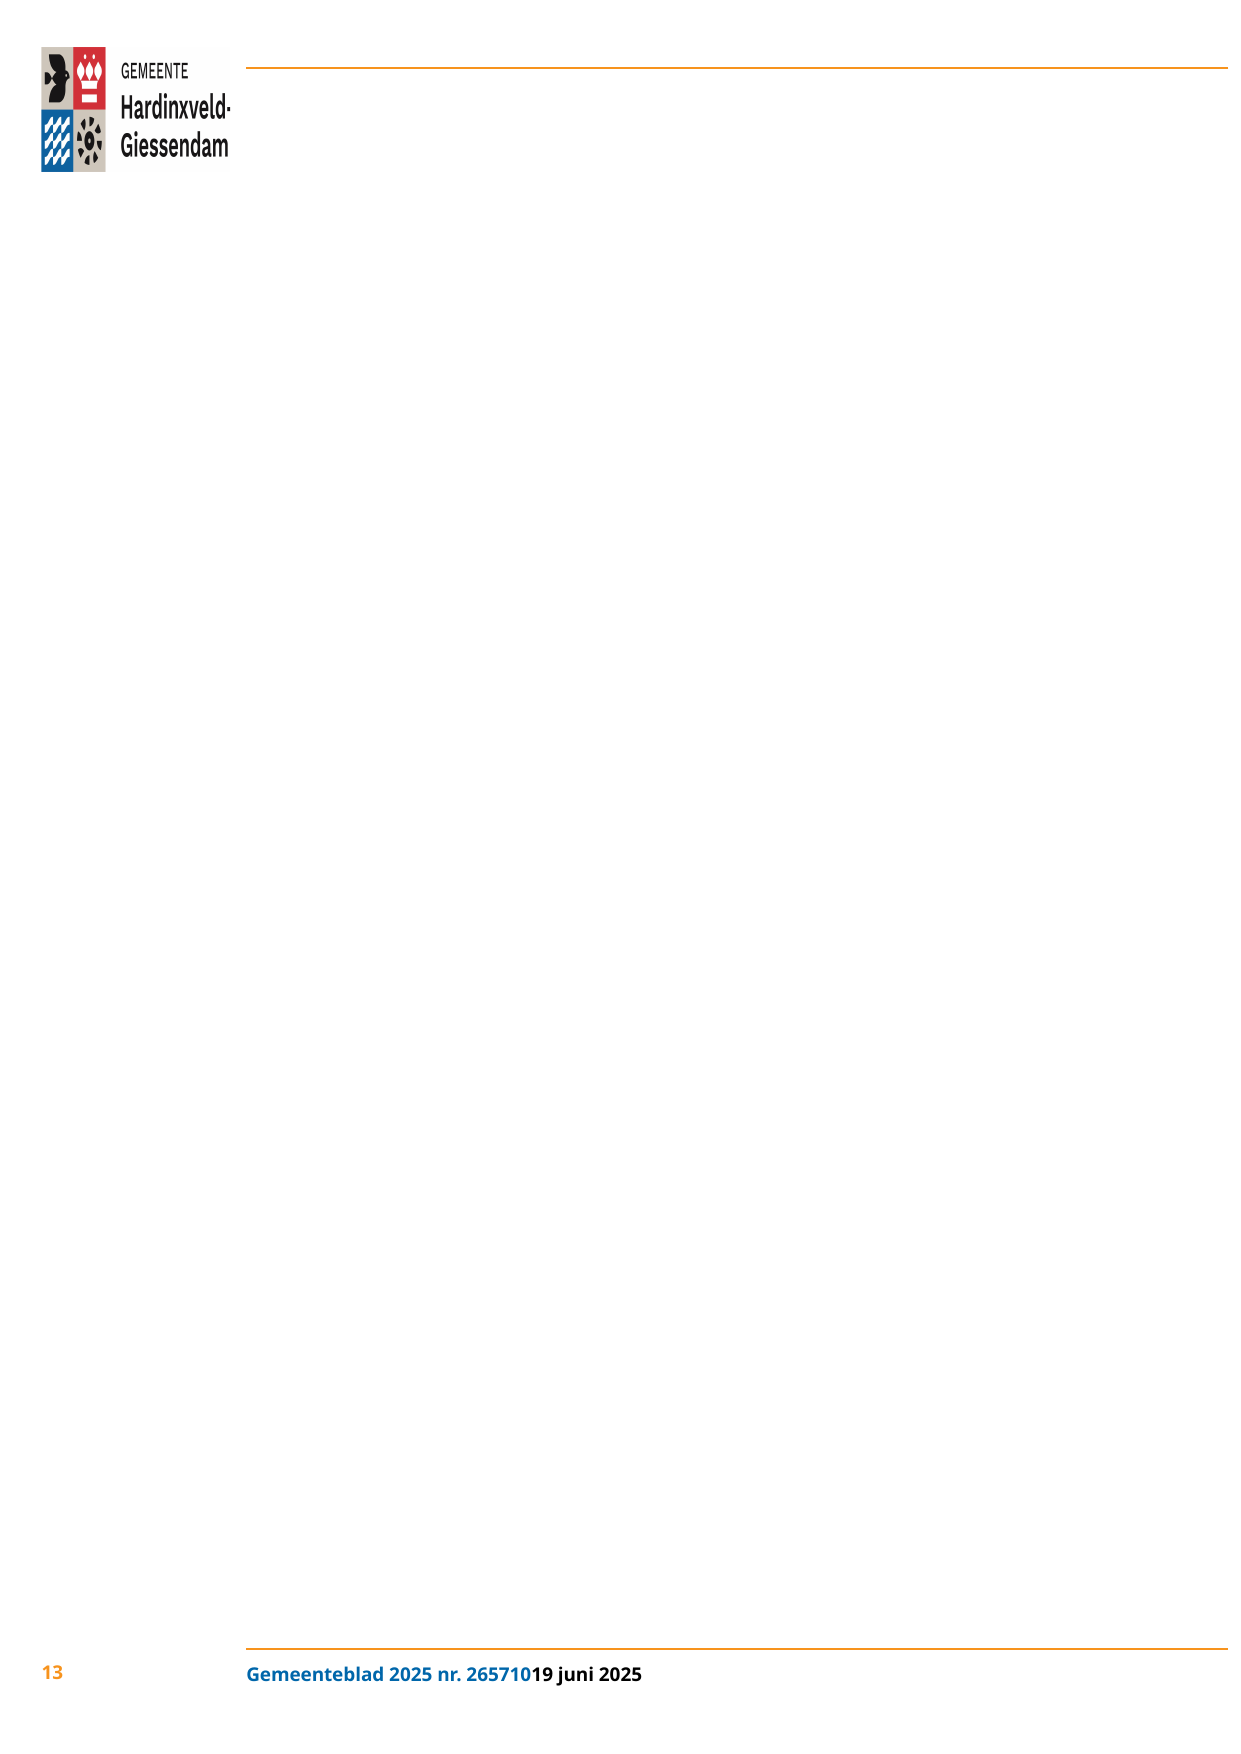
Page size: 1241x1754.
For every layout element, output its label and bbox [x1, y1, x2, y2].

picture [41, 47, 231, 172]
